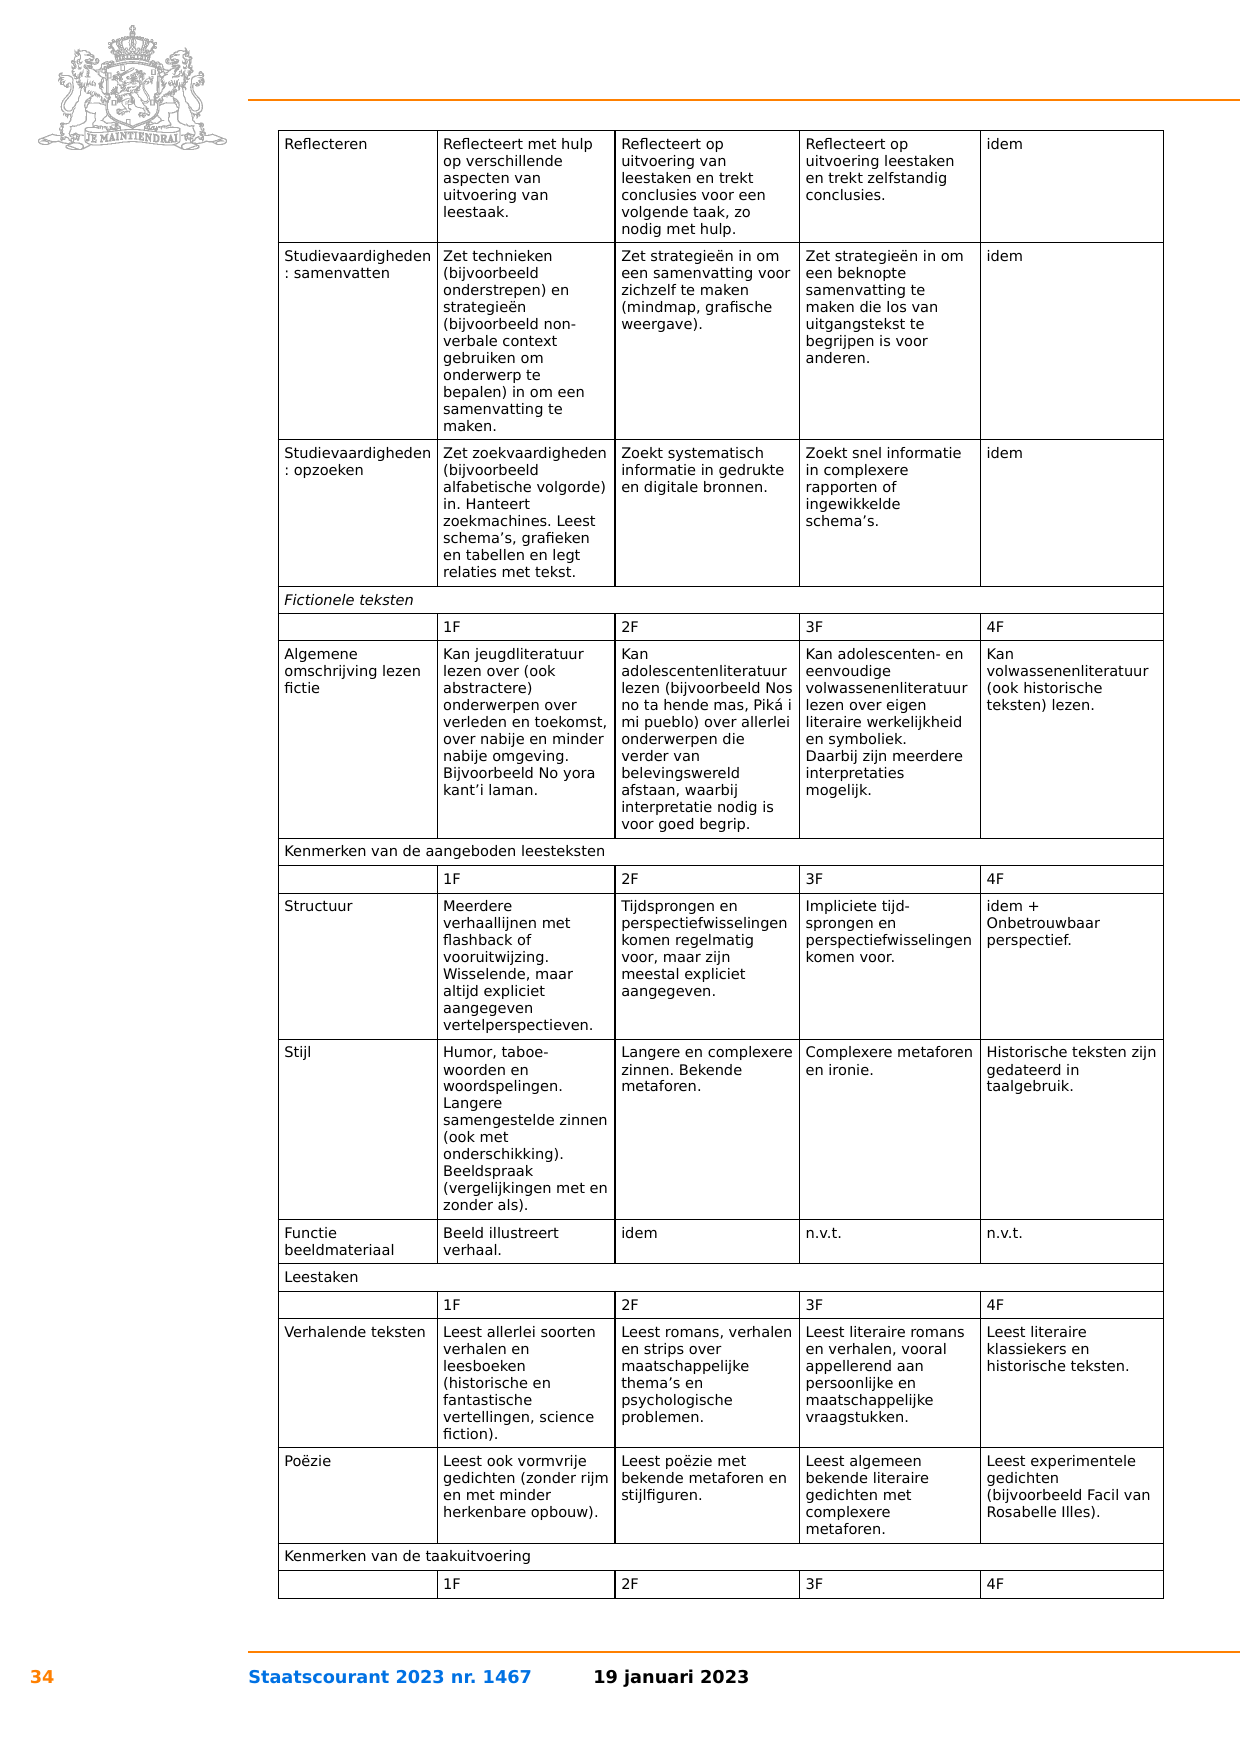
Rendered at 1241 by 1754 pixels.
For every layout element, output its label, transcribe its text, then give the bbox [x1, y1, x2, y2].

table_cell 1F [438, 866, 614, 892]
table_cell Reflecteren [279, 131, 437, 242]
table_cell 4F [981, 1571, 1163, 1597]
table_cell Functie beeldmateriaal [279, 1220, 437, 1263]
table_cell idem [981, 440, 1163, 586]
table_cell Zet strategieën in om een samenvatting voor zichzelf te maken (mindmap, grafische weergave). [616, 243, 799, 439]
table_cell idem [981, 243, 1163, 439]
table_cell Leest romans, verhalen en strips over maatschappelijke thema’s en psychologische problemen. [616, 1319, 799, 1447]
table_cell Leest literaire klassiekers en historische teksten. [981, 1319, 1163, 1447]
table_cell 2F [616, 1292, 799, 1318]
table_cell 3F [800, 1571, 980, 1597]
table_cell Structuur [279, 894, 437, 1039]
table_cell Leest ook vormvrije gedichten (zonder rijm en met minder herkenbare opbouw). [438, 1448, 614, 1543]
table_cell idem [616, 1220, 799, 1263]
table_cell 1F [438, 1292, 614, 1318]
table_cell Kan volwassenenliteratuur (ook historische teksten) lezen. [981, 641, 1163, 838]
table_cell Kenmerken van de taakuitvoering [279, 1544, 1163, 1570]
picture [38, 25, 227, 150]
table_cell [279, 1571, 437, 1597]
table_cell n.v.t. [981, 1220, 1163, 1263]
table_cell Zoekt snel informatie in complexere rapporten of ingewikkelde schema’s. [800, 440, 980, 586]
table_cell Zet strategieën in om een beknopte samenvatting te maken die los van uitgangstekst te begrijpen is voor anderen. [800, 243, 980, 439]
table_cell 3F [800, 1292, 980, 1318]
table_cell Leest allerlei soorten verhalen en leesboeken (historische en fantastische vertellingen, science fiction). [438, 1319, 614, 1447]
table_cell Zet zoekvaardigheden (bijvoorbeeld alfabetische volgorde) in. Hanteert zoekmachines. Leest schema’s, grafieken en tabellen en legt relaties met tekst. [438, 440, 614, 586]
table_cell Humor, taboe-woorden en woordspelingen. Langere samengestelde zinnen (ook met onderschikking). Beeldspraak (vergelijkingen met en zonder als). [438, 1040, 614, 1219]
table_cell Leest poëzie met bekende metaforen en stijlfiguren. [616, 1448, 799, 1543]
table_cell Kan jeugdliteratuur lezen over (ook abstractere) onderwerpen over verleden en toekomst, over nabije en minder nabije omgeving. Bijvoorbeeld No yora kant’i laman. [438, 641, 614, 838]
table_cell 3F [800, 614, 980, 640]
table_cell idem + Onbetrouwbaar perspectief. [981, 894, 1163, 1039]
table_cell Kan adolescenten- en eenvoudige volwassenenliteratuur lezen over eigen literaire werkelijkheid en symboliek. Daarbij zijn meerdere interpretaties mogelijk. [800, 641, 980, 838]
table_cell Verhalende teksten [279, 1319, 437, 1447]
table_cell 1F [438, 1571, 614, 1597]
table_cell Tijdsprongen en perspectiefwisselingen komen regelmatig voor, maar zijn meestal expliciet aangegeven. [616, 894, 799, 1039]
table_cell Kenmerken van de aangeboden leesteksten [279, 839, 1163, 865]
table_cell Reflecteert met hulp op verschillende aspecten van uitvoering van leestaak. [438, 131, 614, 242]
table_cell Reflecteert op uitvoering van leestaken en trekt conclusies voor een volgende taak, zo nodig met hulp. [616, 131, 799, 242]
table_cell Poëzie [279, 1448, 437, 1543]
table_cell Complexere metaforen en ironie. [800, 1040, 980, 1219]
table_cell n.v.t. [800, 1220, 980, 1263]
table_cell Beeld illustreert verhaal. [438, 1220, 614, 1263]
table_cell [279, 1292, 437, 1318]
table_cell Reflecteert op uitvoering leestaken en trekt zelfstandig conclusies. [800, 131, 980, 242]
table_cell 3F [800, 866, 980, 892]
table_cell Studievaardigheden: opzoeken [279, 440, 437, 586]
table_cell [279, 614, 437, 640]
table_cell 4F [981, 1292, 1163, 1318]
table_cell [279, 866, 437, 892]
table_cell Leest experimentele gedichten (bijvoorbeeld Facil van Rosabelle Illes). [981, 1448, 1163, 1543]
table_cell Stijl [279, 1040, 437, 1219]
table_cell Algemene omschrijving lezen fictie [279, 641, 437, 838]
table_cell 2F [616, 866, 799, 892]
table_cell Studievaardigheden: samenvatten [279, 243, 437, 439]
table_cell 1F [438, 614, 614, 640]
table_cell 2F [616, 1571, 799, 1597]
table_cell Leest literaire romans en verhalen, vooral appellerend aan persoonlijke en maatschappelijke vraagstukken. [800, 1319, 980, 1447]
table_cell Leestaken [279, 1264, 1163, 1291]
table_cell Zet technieken (bijvoorbeeld onderstrepen) en strategieën (bijvoorbeeld non-verbale context gebruiken om onderwerp te bepalen) in om een samenvatting te maken. [438, 243, 614, 439]
table_cell Langere en complexere zinnen. Bekende metaforen. [616, 1040, 799, 1219]
table_cell 2F [616, 614, 799, 640]
table_cell Impliciete tijd-sprongen en perspectiefwisselingen komen voor. [800, 894, 980, 1039]
table_cell Leest algemeen bekende literaire gedichten met complexere metaforen. [800, 1448, 980, 1543]
table_cell Kan adolescentenliteratuur lezen (bijvoorbeeld Nos no ta hende mas, Piká i mi pueblo) over allerlei onderwerpen die verder van belevingswereld afstaan, waarbij interpretatie nodig is voor goed begrip. [616, 641, 799, 838]
table_cell 4F [981, 614, 1163, 640]
table_cell 4F [981, 866, 1163, 892]
table_cell Zoekt systematisch informatie in gedrukte en digitale bronnen. [616, 440, 799, 586]
table_cell Historische teksten zijn gedateerd in taalgebruik. [981, 1040, 1163, 1219]
table_cell Meerdere verhaallijnen met flashback of vooruitwijzing. Wisselende, maar altijd expliciet aangegeven vertelperspectieven. [438, 894, 614, 1039]
table_cell Fictionele teksten [279, 587, 1163, 613]
table_cell idem [981, 131, 1163, 242]
